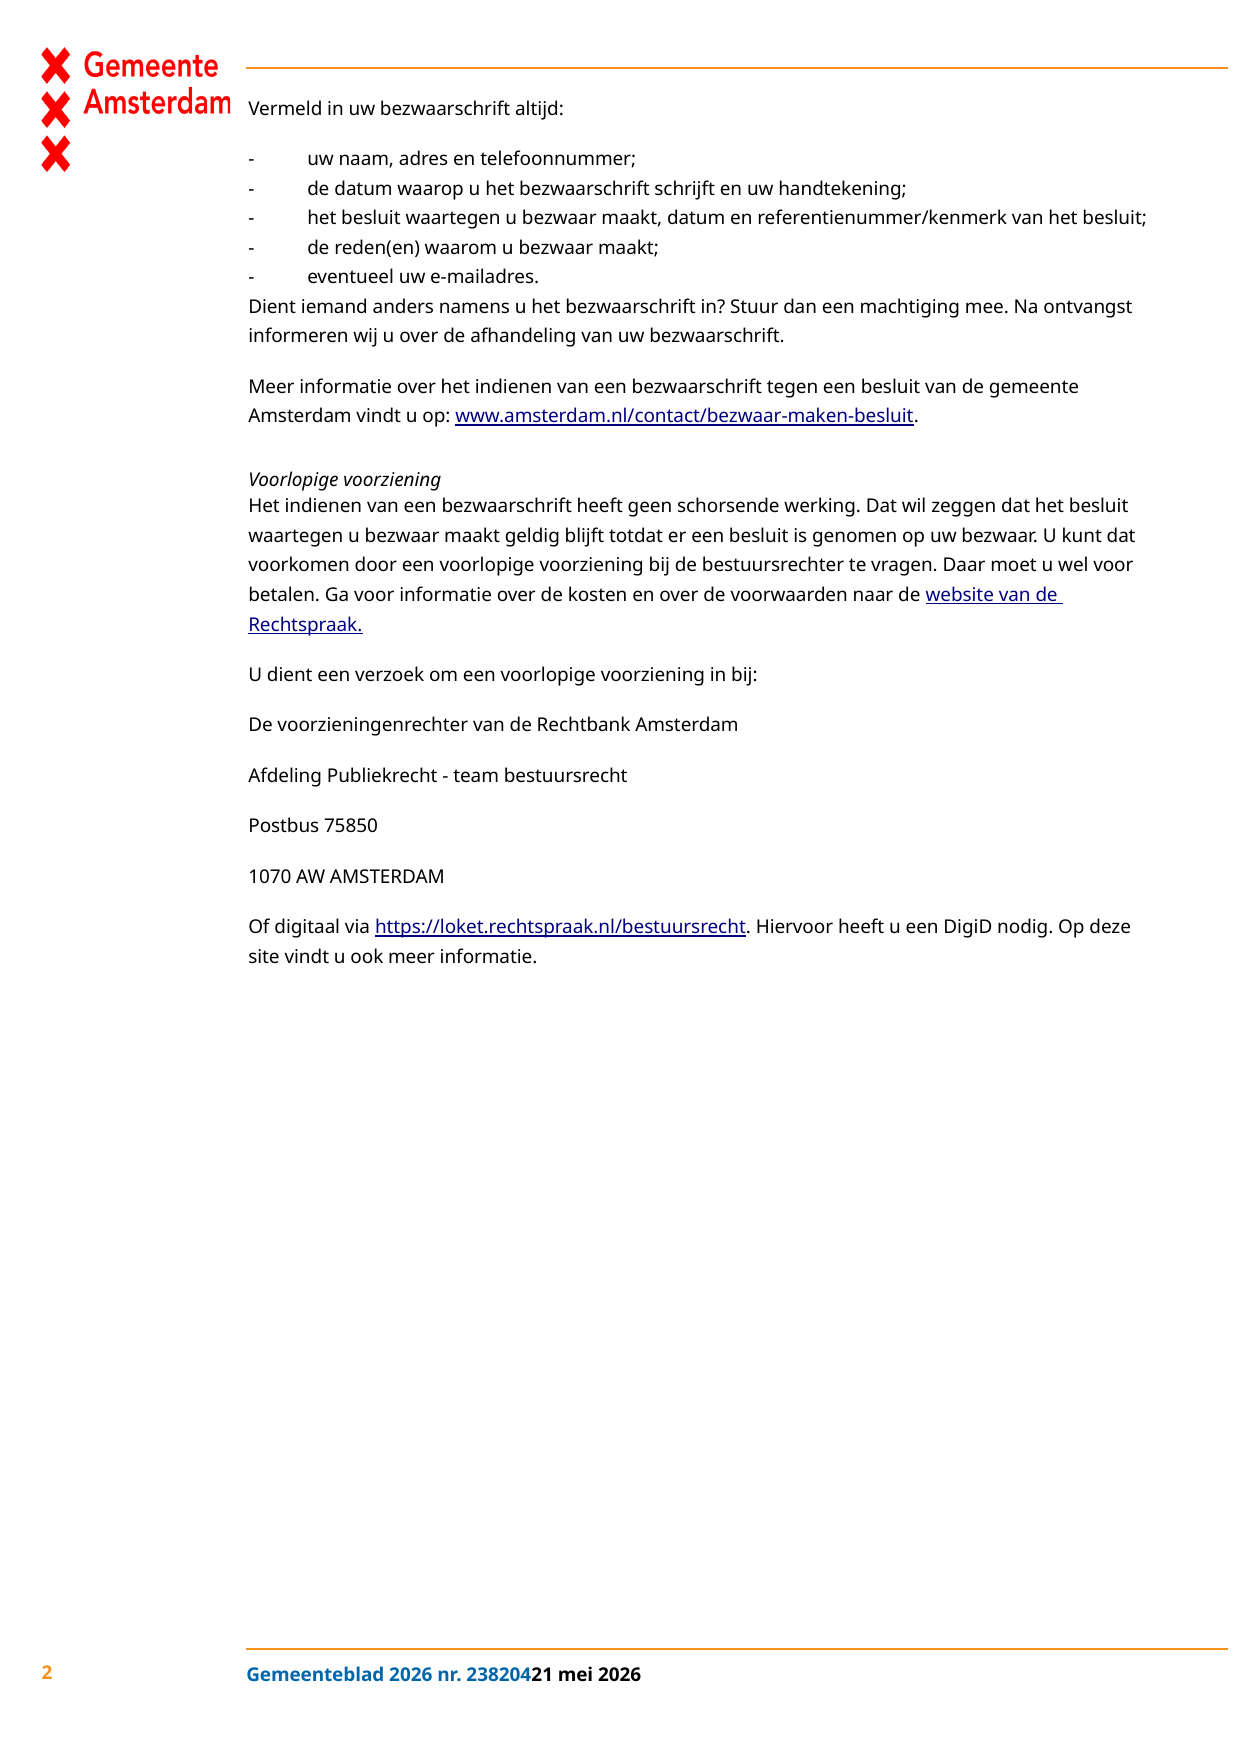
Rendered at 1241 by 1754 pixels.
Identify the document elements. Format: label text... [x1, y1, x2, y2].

list de reden(en) waarom u bezwaar maakt; [248, 234, 1152, 260]
list uw naam, adres en telefoonnummer; [248, 145, 1152, 171]
list de datum waarop u het bezwaarschrift schrijft en uw handtekening; [248, 175, 1152, 201]
text Afdeling Publiekrecht - team bestuursrecht [248, 762, 1152, 788]
text U dient een verzoek om een voorlopige voorziening in bij: [248, 661, 1152, 687]
text Dient iemand anders namens u het bezwaarschrift in? Stuur dan een machtiging mee. Na ontvangst informeren wij u over de afhandeling van uw bezwaarschrift. [248, 293, 1152, 348]
text De voorzieningenrechter van de Rechtbank Amsterdam [248, 712, 1152, 737]
text Vermeld in uw bezwaarschrift altijd: [248, 95, 1152, 121]
list het besluit waartegen u bezwaar maakt, datum en referentienummer/kenmerk van het besluit; [248, 204, 1152, 230]
text Het indienen van een bezwaarschrift heeft geen schorsende werking. Dat wil zeggen dat het besluit waartegen u bezwaar maakt geldig blijft totdat er een besluit is genomen op uw bezwaar. U kunt dat voorkomen door een voorlopige voorziening bij de bestuursrechter te vragen. Daar moet u wel voor betalen. Ga voor informatie over de kosten en over de voorwaarden naar de website van de Rechtspraak. [248, 492, 1152, 636]
text Voorlopige voorziening [248, 467, 1152, 492]
list eventueel uw e-mailadres. [248, 263, 1152, 289]
text Meer informatie over het indienen van een bezwaarschrift tegen een besluit van de gemeente Amsterdam vindt u op: www.amsterdam.nl/contact/bezwaar-maken-besluit. [248, 373, 1152, 428]
text Of digitaal via https://loket.rechtspraak.nl/bestuursrecht. Hiervoor heeft u een DigiD nodig. Op deze site vindt u ook meer informatie. [248, 913, 1152, 968]
text 1070 AW AMSTERDAM [248, 863, 1152, 888]
picture [41, 47, 231, 172]
text Postbus 75850 [248, 812, 1152, 838]
